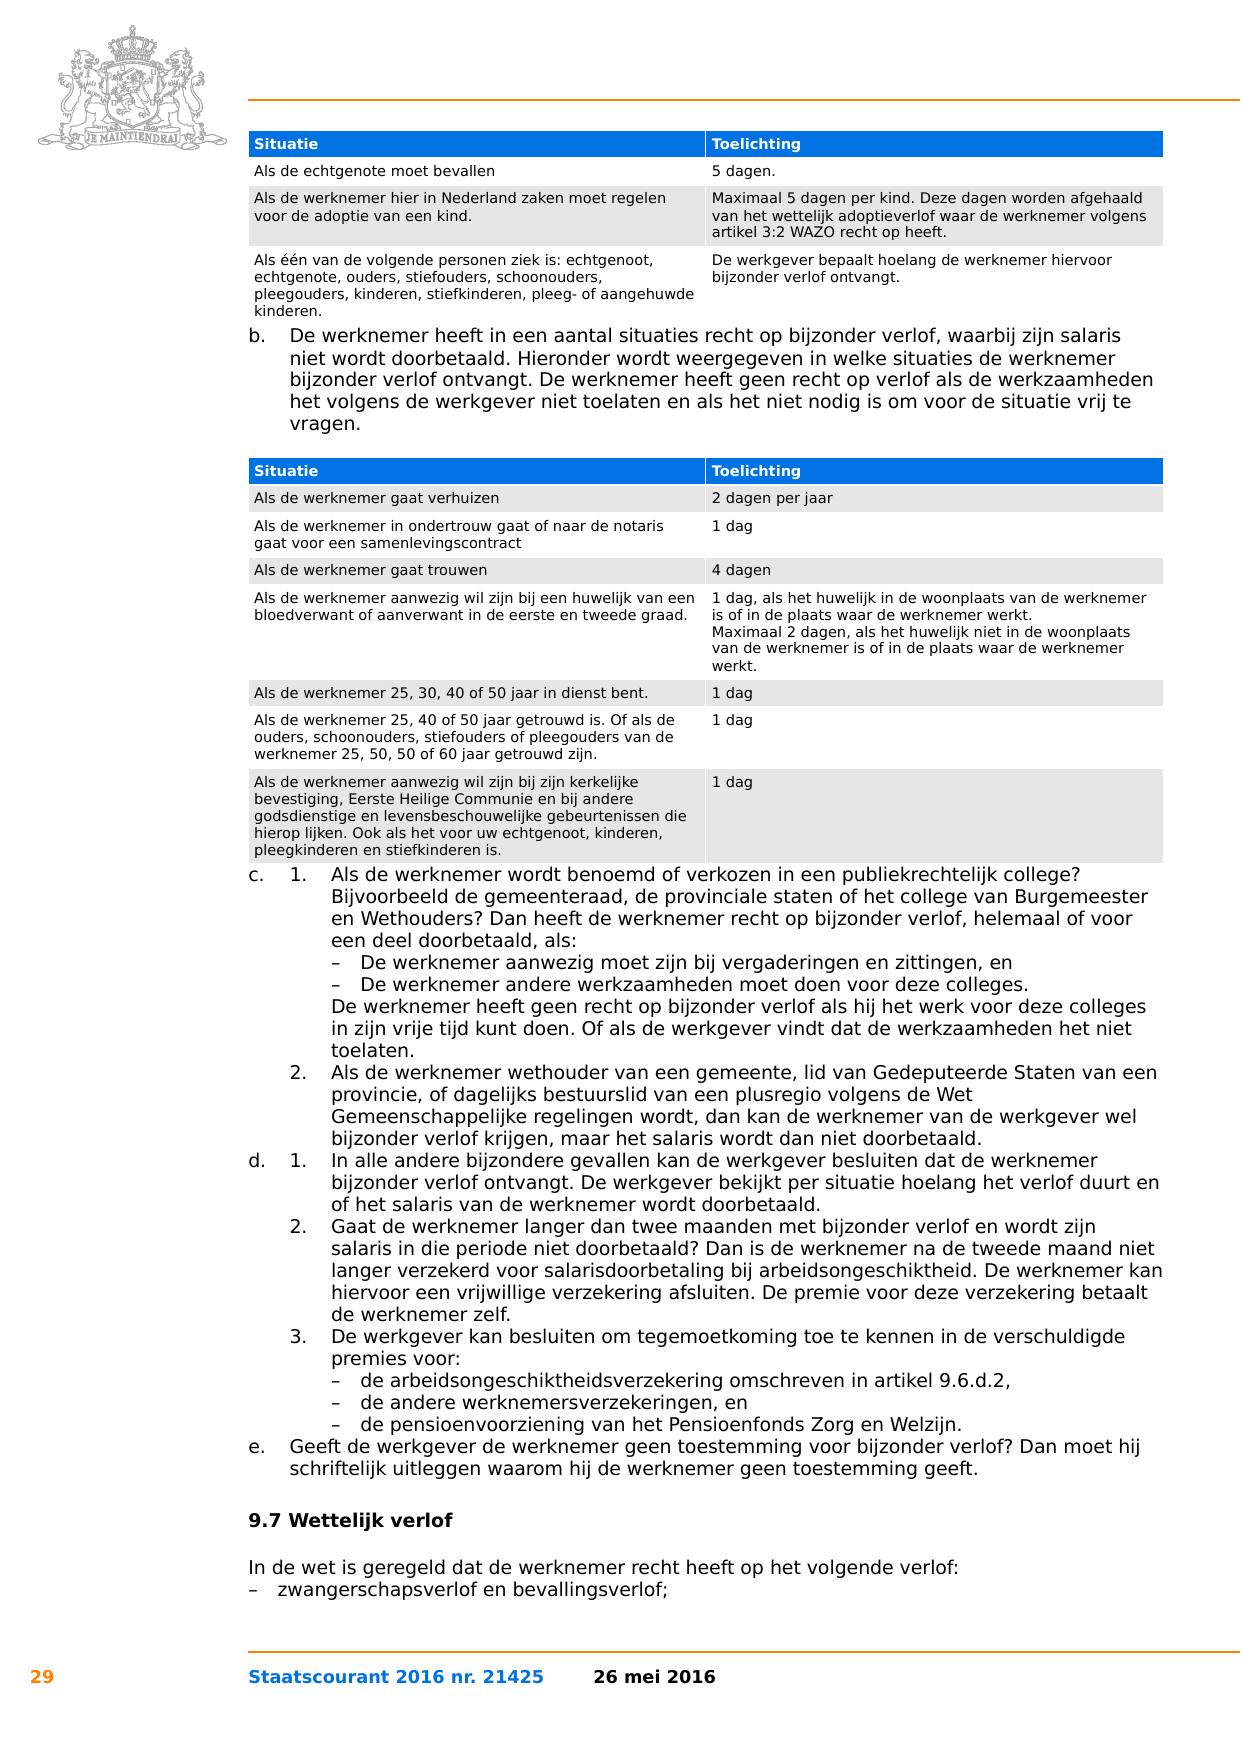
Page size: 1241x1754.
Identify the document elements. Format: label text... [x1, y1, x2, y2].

text – de pensioenvoorziening van het Pensioenfonds Zorg en Welzijn. [331, 1414, 1163, 1436]
table_cell Als de werknemer hier in Nederland zaken moet regelen voor de adoptie van een kind. [249, 186, 705, 246]
text d. 1. In alle andere bijzondere gevallen kan de werkgever besluiten dat de werknemer bijzonder verlof ontvangt. De werkgever bekijkt per situatie hoelang het verlof duurt en of het salaris van de werknemer wordt doorbetaald. [248, 1150, 1163, 1216]
picture [38, 25, 227, 150]
table_cell 1 dag [706, 708, 1163, 768]
text 3. De werkgever kan besluiten om tegemoetkoming toe te kennen in de verschuldigde premies voor: [289, 1326, 1163, 1370]
table_cell 1 dag [706, 769, 1163, 863]
text 2. Als de werknemer wethouder van een gemeente, lid van Gedeputeerde Staten van een provincie, of dagelijks bestuurslid van een plusregio volgens de Wet Gemeenschappelijke regelingen wordt, dan kan de werknemer van de werkgever wel bijzonder verlof krijgen, maar het salaris wordt dan niet doorbetaald. [289, 1062, 1163, 1150]
table_cell De werkgever bepaalt hoelang de werknemer hiervoor bijzonder verlof ontvangt. [706, 247, 1163, 324]
table_header Toelichting [706, 131, 1163, 157]
text c. 1. Als de werknemer wordt benoemd of verkozen in een publiekrechtelijk college? Bijvoorbeeld de gemeenteraad, de provinciale staten of het college van Burgemeester en Wethouders? Dan heeft de werknemer recht op bijzonder verlof, helemaal of voor een deel doorbetaald, als: [248, 864, 1163, 952]
text – zwangerschapsverlof en bevallingsverlof; [248, 1578, 1163, 1601]
table_cell Als de werknemer in ondertrouw gaat of naar de notaris gaat voor een samenlevingscontract [249, 513, 705, 556]
table_cell Maximaal 5 dagen per kind. Deze dagen worden afgehaald van het wettelijk adoptieverlof waar de werknemer volgens artikel 3:2 WAZO recht op heeft. [706, 186, 1163, 246]
table_header Situatie [249, 458, 705, 484]
text – De werknemer andere werkzaamheden moet doen voor deze colleges. [331, 974, 1163, 996]
table_cell Als de werknemer 25, 30, 40 of 50 jaar in dienst bent. [249, 680, 705, 706]
text In de wet is geregeld dat de werknemer recht heeft op het volgende verlof: [248, 1557, 1163, 1578]
table_cell 5 dagen. [706, 158, 1163, 185]
text 2. Gaat de werknemer langer dan twee maanden met bijzonder verlof en wordt zijn salaris in die periode niet doorbetaald? Dan is de werknemer na de tweede maand niet langer verzekerd voor salarisdoorbetaling bij arbeidsongeschiktheid. De werknemer kan hiervoor een vrijwillige verzekering afsluiten. De premie voor deze verzekering betaalt de werknemer zelf. [289, 1216, 1163, 1326]
table_cell 4 dagen [706, 558, 1163, 584]
table_header Toelichting [706, 458, 1163, 484]
text – de andere werknemersverzekeringen, en [331, 1392, 1163, 1414]
table_cell Als de werknemer aanwezig wil zijn bij zijn kerkelijke bevestiging, Eerste Heilige Communie en bij andere godsdienstige en levensbeschouwelijke gebeurtenissen die hierop lijken. Ook als het voor uw echtgenoot, kinderen, pleegkinderen en stiefkinderen is. [249, 769, 705, 863]
table_cell Als de werknemer aanwezig wil zijn bij een huwelijk van een bloedverwant of aanverwant in de eerste en tweede graad. [249, 585, 705, 679]
text De werknemer heeft geen recht op bijzonder verlof als hij het werk voor deze colleges in zijn vrije tijd kunt doen. Of als de werkgever vindt dat de werkzaamheden het niet toelaten. [331, 996, 1163, 1062]
table_cell 1 dag [706, 513, 1163, 556]
table_cell Als één van de volgende personen ziek is: echtgenoot, echtgenote, ouders, stiefouders, schoonouders, pleegouders, kinderen, stiefkinderen, pleeg- of aangehuwde kinderen. [249, 247, 705, 324]
subtitle 9.7 Wettelijk verlof [248, 1509, 1163, 1532]
table_cell 1 dag, als het huwelijk in de woonplaats van de werknemer is of in de plaats waar de werknemer werkt. Maximaal 2 dagen, als het huwelijk niet in de woonplaats van de werknemer is of in de plaats waar de werknemer werkt. [706, 585, 1163, 679]
text – De werknemer aanwezig moet zijn bij vergaderingen en zittingen, en [331, 952, 1163, 974]
table_cell 2 dagen per jaar [706, 486, 1163, 512]
text e. Geeft de werkgever de werknemer geen toestemming voor bijzonder verlof? Dan moet hij schriftelijk uitleggen waarom hij de werknemer geen toestemming geeft. [248, 1436, 1163, 1479]
table_cell Als de echtgenote moet bevallen [249, 158, 705, 185]
table_header Situatie [249, 131, 705, 157]
table_cell Als de werknemer 25, 40 of 50 jaar getrouwd is. Of als de ouders, schoonouders, stiefouders of pleegouders van de werknemer 25, 50, 50 of 60 jaar getrouwd zijn. [249, 708, 705, 768]
text b. De werknemer heeft in een aantal situaties recht op bijzonder verlof, waarbij zijn salaris niet wordt doorbetaald. Hieronder wordt weergegeven in welke situaties de werknemer bijzonder verlof ontvangt. De werknemer heeft geen recht op verlof als de werkzaamheden het volgens de werkgever niet toelaten en als het niet nodig is om voor de situatie vrij te vragen. [248, 325, 1163, 435]
table_cell Als de werknemer gaat verhuizen [249, 486, 705, 512]
text – de arbeidsongeschiktheidsverzekering omschreven in artikel 9.6.d.2, [331, 1370, 1163, 1392]
table_cell 1 dag [706, 680, 1163, 706]
table_cell Als de werknemer gaat trouwen [249, 558, 705, 584]
